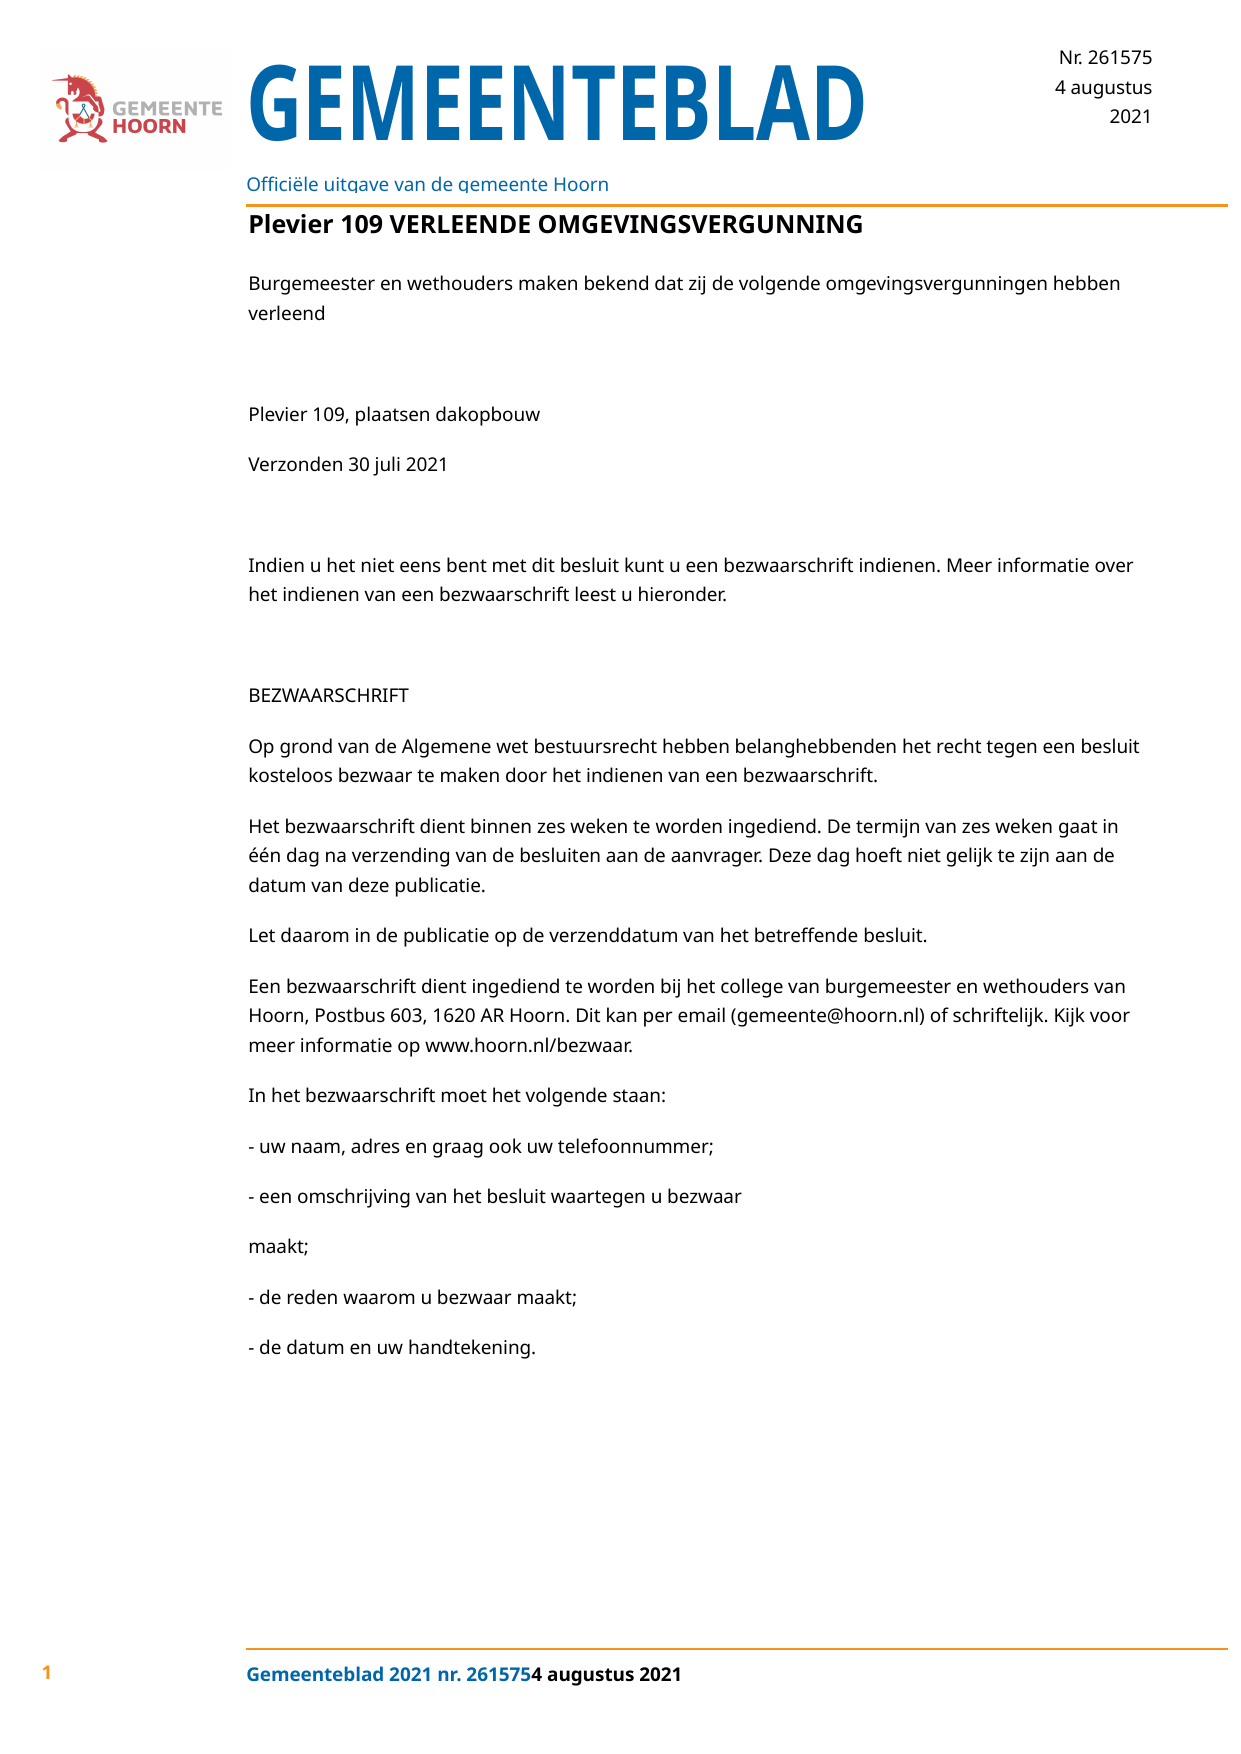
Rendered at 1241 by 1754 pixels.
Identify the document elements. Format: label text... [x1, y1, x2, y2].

text Verzonden 30 juli 2021 [248, 451, 1152, 477]
text maakt; [248, 1234, 1152, 1259]
text In het bezwaarschrift moet het volgende staan: [248, 1082, 1152, 1108]
text Let daarom in de publicatie op de verzenddatum van het betreffende besluit. [248, 922, 1152, 948]
text BEZWAARSCHRIFT [248, 682, 1152, 708]
text - een omschrijving van het besluit waartegen u bezwaar [248, 1183, 1152, 1209]
text - de datum en uw handtekening. [248, 1334, 1152, 1360]
text Plevier 109, plaatsen dakopbouw [248, 401, 1152, 426]
text Burgemeester en wethouders maken bekend dat zij de volgende omgevingsvergunningen hebben verleend [248, 270, 1152, 326]
picture [41, 47, 231, 172]
text Het bezwaarschrift dient binnen zes weken te worden ingediend. De termijn van zes weken gaat in één dag na verzending van de besluiten aan de aanvrager. Deze dag hoeft niet gelijk te zijn aan de datum van deze publicatie. [248, 813, 1152, 898]
text Indien u het niet eens bent met dit besluit kunt u een bezwaarschrift indienen. Meer informatie over het indienen van een bezwaarschrift leest u hieronder. [248, 552, 1152, 607]
text Plevier 109 VERLEENDE OMGEVINGSVERGUNNING [248, 207, 1152, 241]
text - uw naam, adres en graag ook uw telefoonnummer; [248, 1133, 1152, 1158]
text - de reden waarom u bezwaar maakt; [248, 1284, 1152, 1310]
text Op grond van de Algemene wet bestuursrecht hebben belanghebbenden het recht tegen een besluit kosteloos bezwaar te maken door het indienen van een bezwaarschrift. [248, 733, 1152, 788]
text Een bezwaarschrift dient ingediend te worden bij het college van burgemeester en wethouders van Hoorn, Postbus 603, 1620 AR Hoorn. Dit kan per email (gemeente@hoorn.nl) of schriftelijk. Kijk voor meer informatie op www.hoorn.nl/bezwaar. [248, 973, 1152, 1058]
